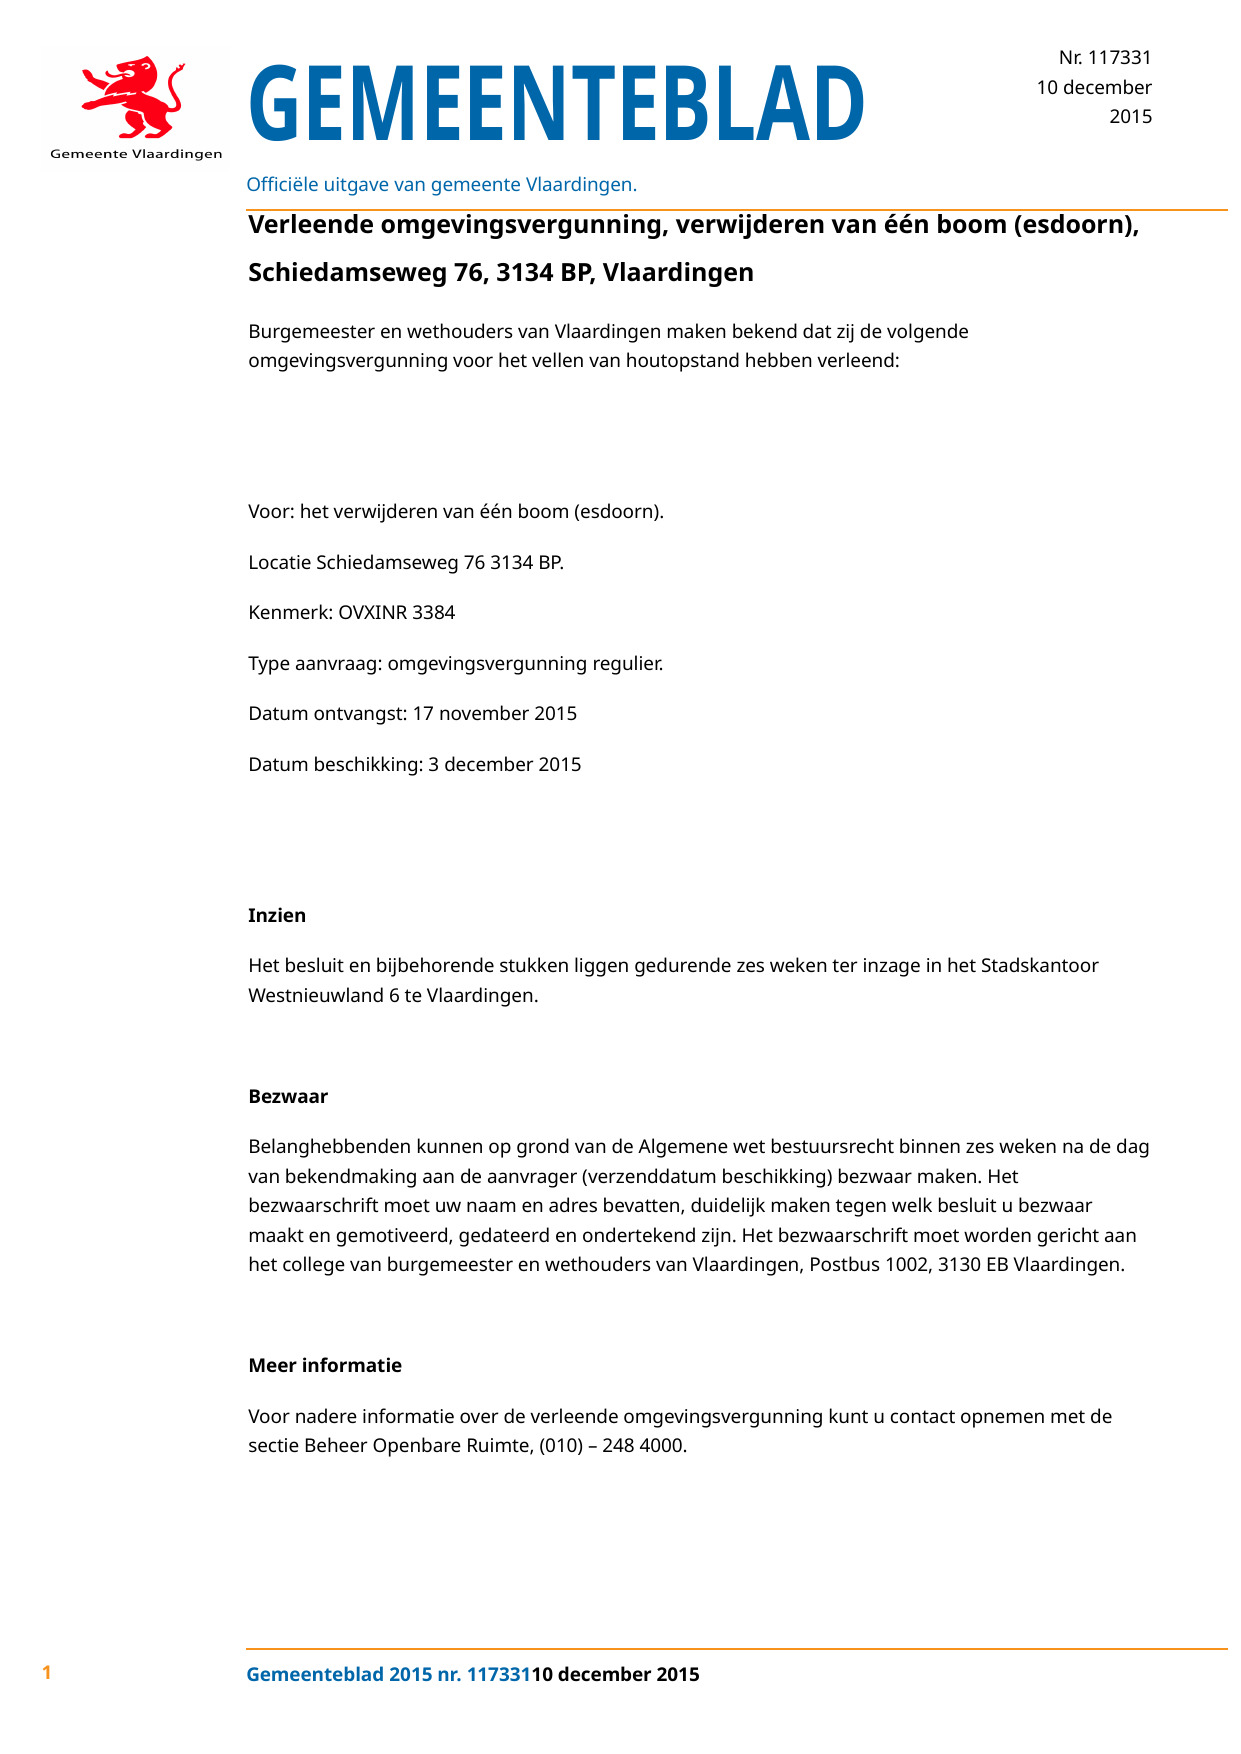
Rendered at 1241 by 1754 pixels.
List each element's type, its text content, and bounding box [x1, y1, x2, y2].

text Voor nadere informatie over de verleende omgevingsvergunning kunt u contact opnemen met de sectie Beheer Openbare Ruimte, (010) – 248 4000. [248, 1403, 1152, 1458]
text Datum ontvangst: 17 november 2015 [248, 700, 1152, 726]
text Type aanvraag: omgevingsvergunning regulier. [248, 650, 1152, 676]
text Meer informatie [248, 1352, 1152, 1378]
text Verleende omgevingsvergunning, verwijderen van één boom (esdoorn), Schiedamseweg 76, 3134 BP, Vlaardingen [248, 211, 1152, 288]
picture [41, 47, 231, 172]
text Locatie Schiedamseweg 76 3134 BP. [248, 549, 1152, 575]
text Voor: het verwijderen van één boom (esdoorn). [248, 499, 1152, 524]
text Inzien [248, 902, 1152, 928]
text Kenmerk: OVXINR 3384 [248, 599, 1152, 625]
text Belanghebbenden kunnen op grond van de Algemene wet bestuursrecht binnen zes weken na de dag van bekendmaking aan de aanvrager (verzenddatum beschikking) bezwaar maken. Het bezwaarschrift moet uw naam en adres bevatten, duidelijk maken tegen welk besluit u bezwaar maakt en gemotiveerd, gedateerd en ondertekend zijn. Het bezwaarschrift moet worden gericht aan het college van burgemeester en wethouders van Vlaardingen, Postbus 1002, 3130 EB Vlaardingen. [248, 1133, 1152, 1277]
text Bezwaar [248, 1083, 1152, 1109]
text Het besluit en bijbehorende stukken liggen gedurende zes weken ter inzage in het Stadskantoor Westnieuwland 6 te Vlaardingen. [248, 952, 1152, 1008]
text Burgemeester en wethouders van Vlaardingen maken bekend dat zij de volgende omgevingsvergunning voor het vellen van houtopstand hebben verleend: [248, 318, 1152, 373]
text Datum beschikking: 3 december 2015 [248, 751, 1152, 777]
